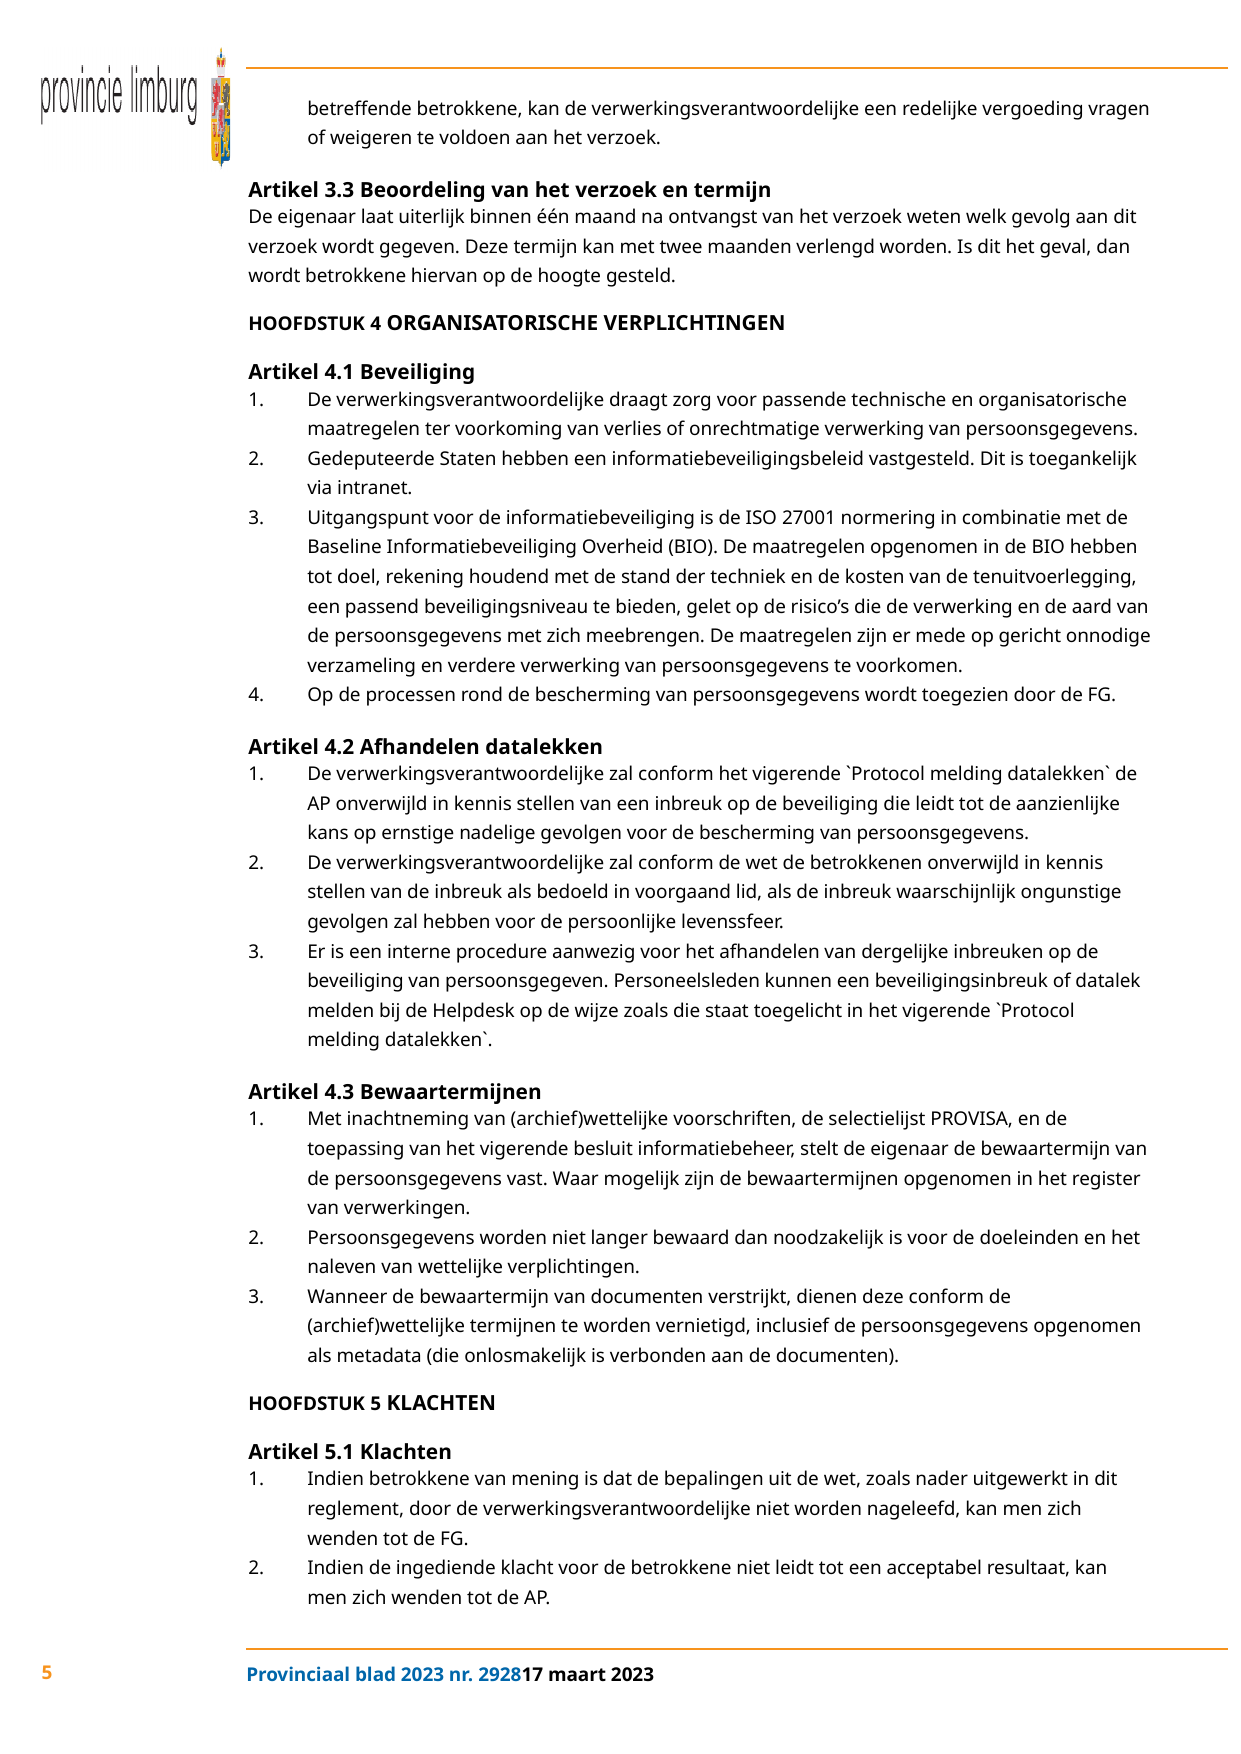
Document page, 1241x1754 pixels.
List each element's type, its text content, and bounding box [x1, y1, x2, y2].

list De verwerkingsverantwoordelijke zal conform de wet de betrokkenen onverwijld in kennis stellen van de inbreuk als bedoeld in voorgaand lid, als de inbreuk waarschijnlijk ongunstige gevolgen zal hebben voor de persoonlijke levenssfeer. [248, 849, 1152, 934]
list Indien de ingediende klacht voor de betrokkene niet leidt tot een acceptabel resultaat, kan men zich wenden tot de AP. [248, 1554, 1152, 1609]
picture [41, 47, 231, 172]
text HOOFDSTUK 4 ORGANISATORISCHE VERPLICHTINGEN [248, 308, 1152, 336]
text HOOFDSTUK 5 KLACHTEN [248, 1388, 1152, 1416]
list Uitgangspunt voor de informatiebeveiliging is de ISO 27001 normering in combinatie met de Baseline Informatiebeveiliging Overheid (BIO). De maatregelen opgenomen in de BIO hebben tot doel, rekening houdend met de stand der techniek en de kosten van de tenuitvoerlegging, een passend beveiligingsniveau te bieden, gelet op de risico’s die de verwerking en de aard van de persoonsgegevens met zich meebrengen. De maatregelen zijn er mede op gericht onnodige verzameling en verdere verwerking van persoonsgegevens te voorkomen. [248, 504, 1152, 678]
text De eigenaar laat uiterlijk binnen één maand na ontvangst van het verzoek weten welk gevolg aan dit verzoek wordt gegeven. Deze termijn kan met twee maanden verlengd worden. Is dit het geval, dan wordt betrokkene hiervan op de hoogte gesteld. [248, 203, 1152, 288]
list Met inachtneming van (archief)wettelijke voorschriften, de selectielijst PROVISA, en de toepassing van het vigerende besluit informatiebeheer, stelt de eigenaar de bewaartermijn van de persoonsgegevens vast. Waar mogelijk zijn de bewaartermijnen opgenomen in het register van verwerkingen. [248, 1106, 1152, 1220]
list Er is een interne procedure aanwezig voor het afhandelen van dergelijke inbreuken op de beveiliging van persoonsgegeven. Personeelsleden kunnen een beveiligingsinbreuk of datalek melden bij de Helpdesk op de wijze zoals die staat toegelicht in het vigerende `Protocol melding datalekken`. [248, 938, 1152, 1052]
text Artikel 3.3 Beoordeling van het verzoek en termijn [248, 175, 1152, 203]
list Gedeputeerde Staten hebben een informatiebeveiligingsbeleid vastgesteld. Dit is toegankelijk via intranet. [248, 445, 1152, 500]
list Op de processen rond de bescherming van persoonsgegevens wordt toegezien door de FG. [248, 682, 1152, 707]
text Artikel 4.1 Beveiliging [248, 357, 1152, 386]
list Wanneer de bewaartermijn van documenten verstrijkt, dienen deze conform de (archief)wettelijke termijnen te worden vernietigd, inclusief de persoonsgegevens opgenomen als metadata (die onlosmakelijk is verbonden aan de documenten). [248, 1283, 1152, 1368]
list De verwerkingsverantwoordelijke zal conform het vigerende `Protocol melding datalekken` de AP onverwijld in kennis stellen van een inbreuk op de beveiliging die leidt tot de aanzienlijke kans op ernstige nadelige gevolgen voor de bescherming van persoonsgegevens. [248, 760, 1152, 845]
text Artikel 4.2 Afhandelen datalekken [248, 732, 1152, 760]
text Artikel 5.1 Klachten [248, 1437, 1152, 1466]
text Artikel 4.3 Bewaartermijnen [248, 1077, 1152, 1106]
list Indien betrokkene van mening is dat de bepalingen uit de wet, zoals nader uitgewerkt in dit reglement, door de verwerkingsverantwoordelijke niet worden nageleefd, kan men zich wenden tot de FG. [248, 1466, 1152, 1550]
list betreffende betrokkene, kan de verwerkingsverantwoordelijke een redelijke vergoeding vragen of weigeren te voldoen aan het verzoek. [248, 95, 1152, 150]
list Persoonsgegevens worden niet langer bewaard dan noodzakelijk is voor de doeleinden en het naleven van wettelijke verplichtingen. [248, 1224, 1152, 1279]
list De verwerkingsverantwoordelijke draagt zorg voor passende technische en organisatorische maatregelen ter voorkoming van verlies of onrechtmatige verwerking van persoonsgegevens. [248, 386, 1152, 441]
